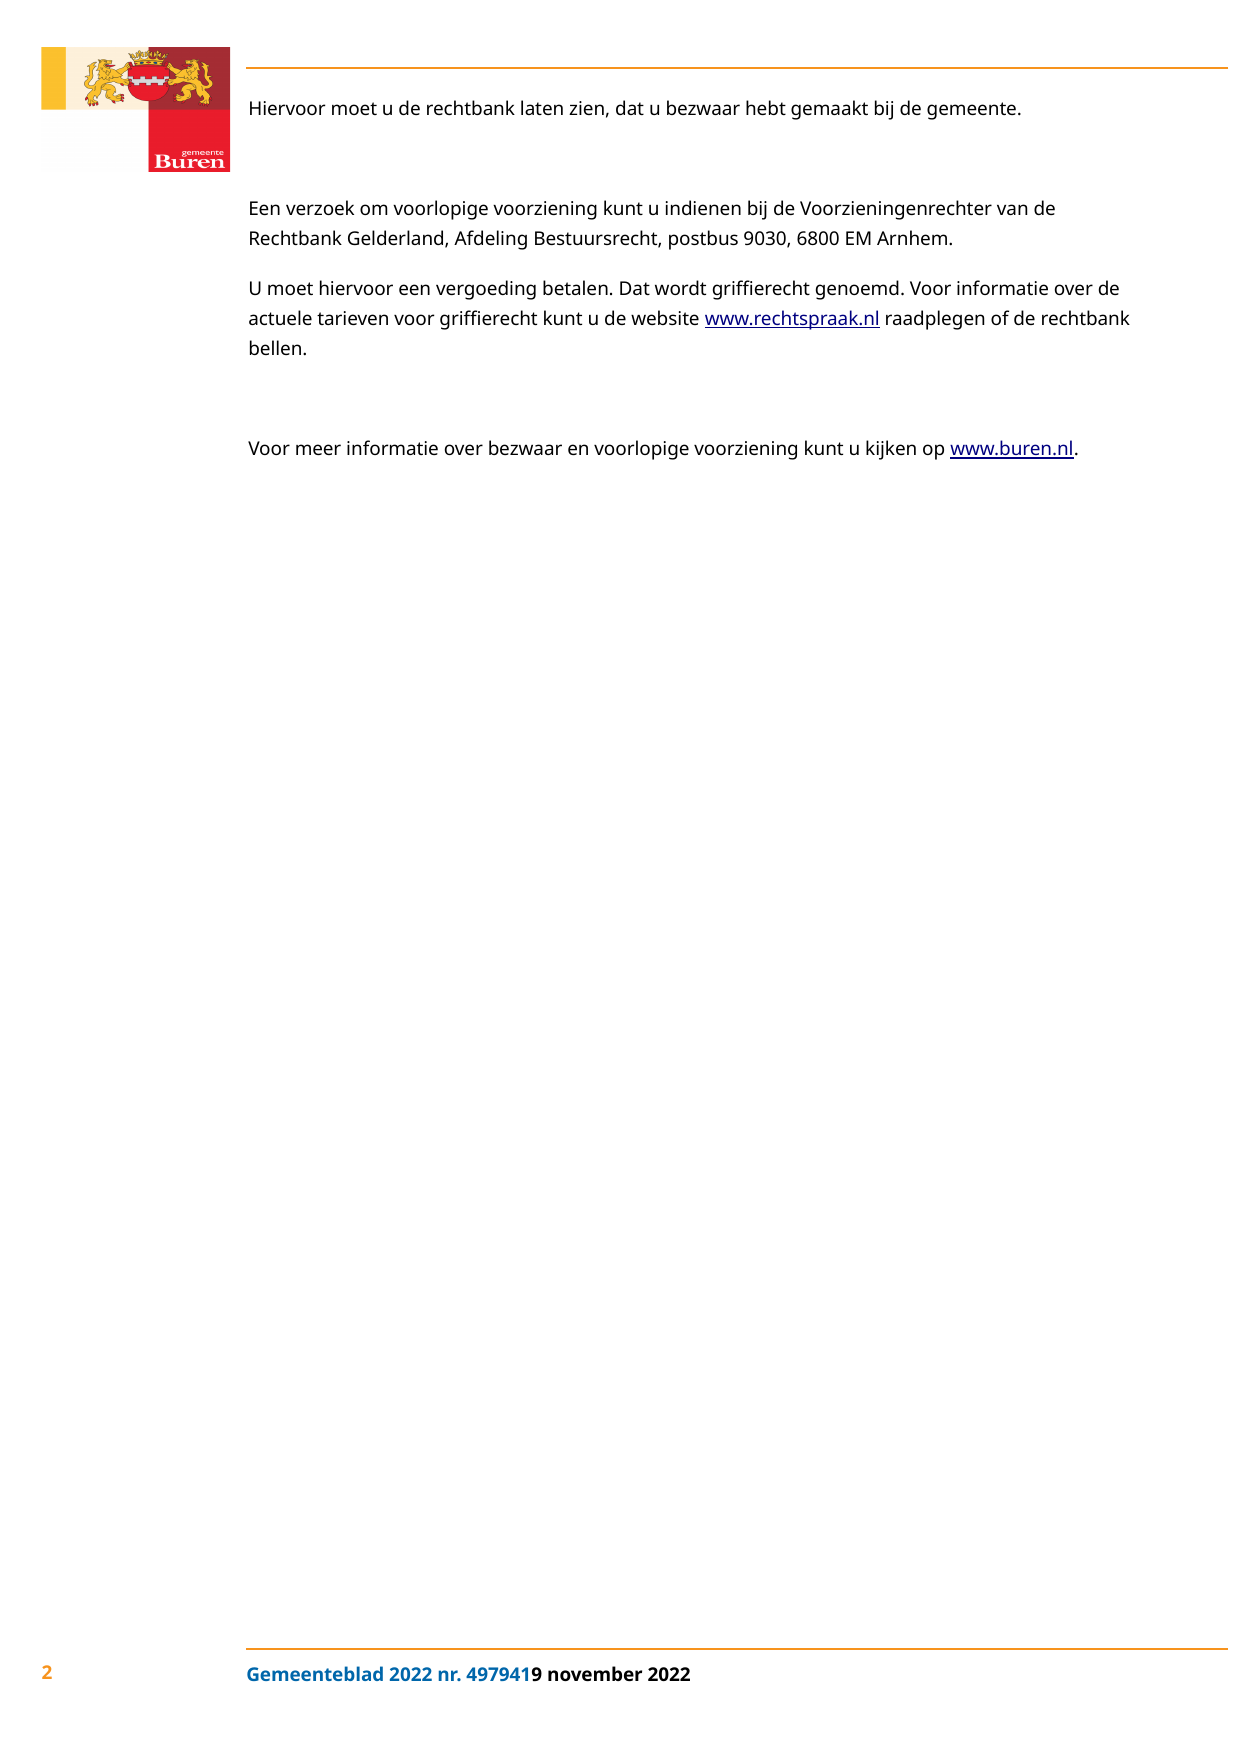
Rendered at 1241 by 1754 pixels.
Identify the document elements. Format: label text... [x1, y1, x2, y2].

text Een verzoek om voorlopige voorziening kunt u indienen bij de Voorzieningenrechter van de Rechtbank Gelderland, Afdeling Bestuursrecht, postbus 9030, 6800 EM Arnhem. [248, 196, 1152, 251]
picture [41, 47, 231, 172]
text Hiervoor moet u de rechtbank laten zien, dat u bezwaar hebt gemaakt bij de gemeente. [248, 95, 1152, 121]
text Voor meer informatie over bezwaar en voorlopige voorziening kunt u kijken op www.buren.nl. [248, 436, 1152, 461]
text U moet hiervoor een vergoeding betalen. Dat wordt griffierecht genoemd. Voor informatie over de actuele tarieven voor griffierecht kunt u de website www.rechtspraak.nl raadplegen of de rechtbank bellen. [248, 276, 1152, 361]
